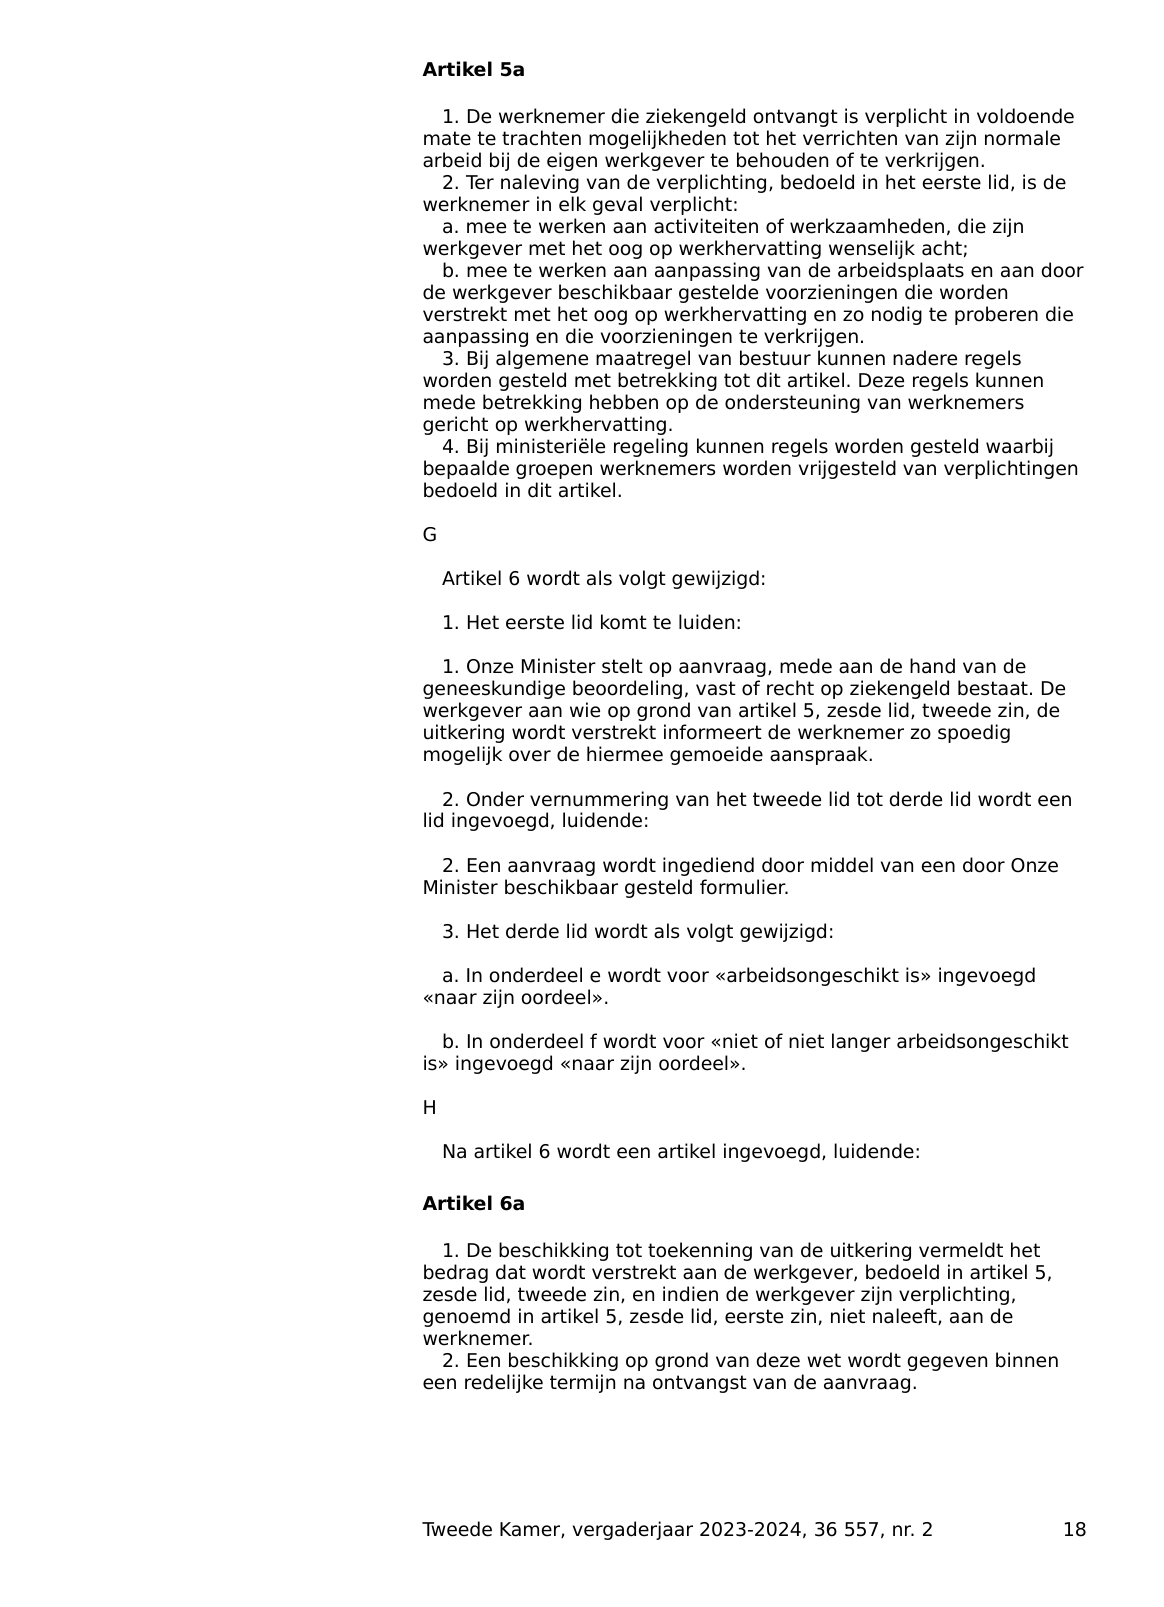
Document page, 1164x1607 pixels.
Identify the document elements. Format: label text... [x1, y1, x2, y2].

text 2. Een aanvraag wordt ingediend door middel van een door Onze Minister beschikbaar gesteld formulier. [422, 854, 1087, 898]
text 3. Bij algemene maatregel van bestuur kunnen nadere regels worden gesteld met betrekking tot dit artikel. Deze regels kunnen mede betrekking hebben op de ondersteuning van werknemers gericht op werkhervatting. [422, 348, 1087, 436]
text 4. Bij ministeriële regeling kunnen regels worden gesteld waarbij bepaalde groepen werknemers worden vrijgesteld van verplichtingen bedoeld in dit artikel. [422, 436, 1087, 502]
text H [422, 1097, 1087, 1119]
text Na artikel 6 wordt een artikel ingevoegd, luidende: [422, 1141, 1087, 1163]
text 2. Onder vernummering van het tweede lid tot derde lid wordt een lid ingevoegd, luidende: [422, 788, 1087, 832]
text 1. De beschikking tot toekenning van de uitkering vermeldt het bedrag dat wordt verstrekt aan de werkgever, bedoeld in artikel 5, zesde lid, tweede zin, en indien de werkgever zijn verplichting, genoemd in artikel 5, zesde lid, eerste zin, niet naleeft, aan de werknemer. [422, 1240, 1087, 1350]
subtitle Artikel 6a [422, 1193, 1087, 1215]
text 3. Het derde lid wordt als volgt gewijzigd: [422, 921, 1087, 943]
text Artikel 6 wordt als volgt gewijzigd: [422, 568, 1087, 590]
text 2. Een beschikking op grond van deze wet wordt gegeven binnen een redelijke termijn na ontvangst van de aanvraag. [422, 1350, 1087, 1394]
text b. In onderdeel f wordt voor «niet of niet langer arbeidsongeschikt is» ingevoegd «naar zijn oordeel». [422, 1031, 1087, 1075]
text b. mee te werken aan aanpassing van de arbeidsplaats en aan door de werkgever beschikbaar gestelde voorzieningen die worden verstrekt met het oog op werkhervatting en zo nodig te proberen die aanpassing en die voorzieningen te verkrijgen. [422, 260, 1087, 348]
text 1. Het eerste lid komt te luiden: [422, 612, 1087, 634]
text G [422, 524, 1087, 546]
text 2. Ter naleving van de verplichting, bedoeld in het eerste lid, is de werknemer in elk geval verplicht: [422, 172, 1087, 216]
text a. In onderdeel e wordt voor «arbeidsongeschikt is» ingevoegd «naar zijn oordeel». [422, 965, 1087, 1009]
subtitle Artikel 5a [422, 59, 1087, 81]
text a. mee te werken aan activiteiten of werkzaamheden, die zijn werkgever met het oog op werkhervatting wenselijk acht; [422, 216, 1087, 260]
text 1. Onze Minister stelt op aanvraag, mede aan de hand van de geneeskundige beoordeling, vast of recht op ziekengeld bestaat. De werkgever aan wie op grond van artikel 5, zesde lid, tweede zin, de uitkering wordt verstrekt informeert de werknemer zo spoedig mogelijk over de hiermee gemoeide aanspraak. [422, 656, 1087, 766]
text 1. De werknemer die ziekengeld ontvangt is verplicht in voldoende mate te trachten mogelijkheden tot het verrichten van zijn normale arbeid bij de eigen werkgever te behouden of te verkrijgen. [422, 106, 1087, 172]
